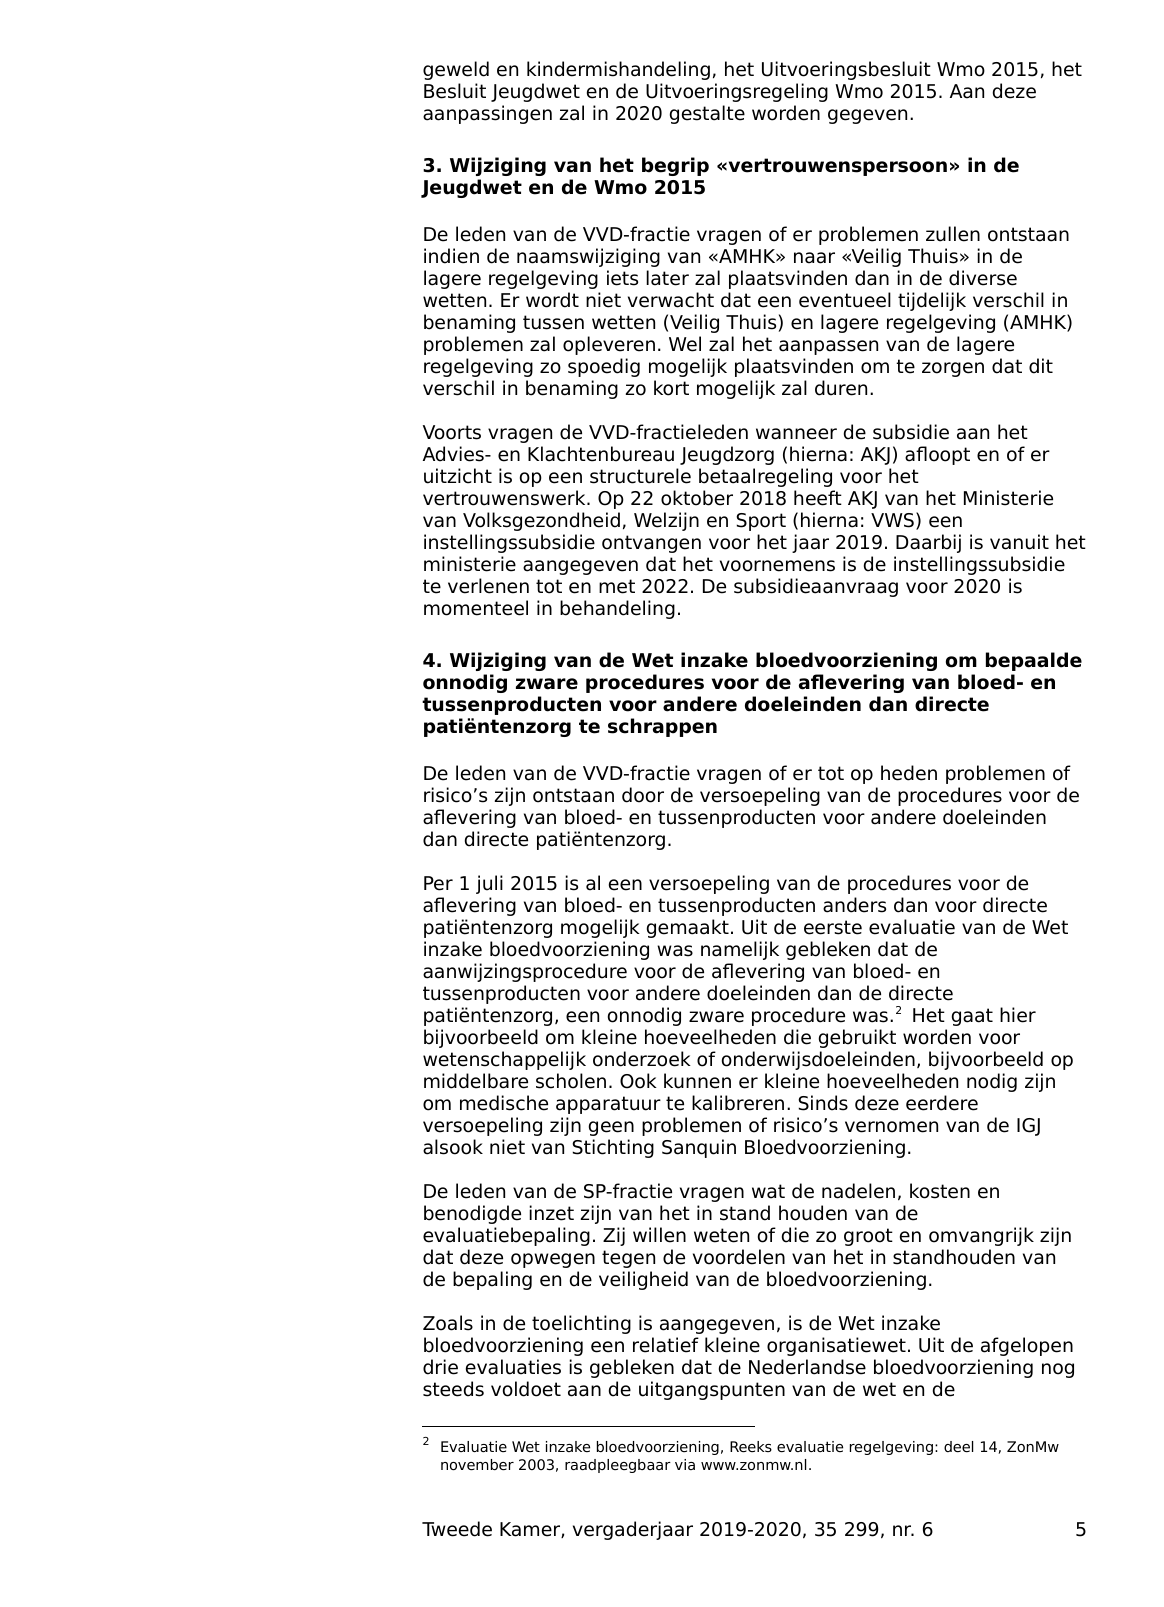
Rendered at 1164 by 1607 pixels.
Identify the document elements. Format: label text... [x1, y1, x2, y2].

text De leden van de SP-fractie vragen wat de nadelen, kosten en benodigde inzet zijn van het in stand houden van de evaluatiebepaling. Zij willen weten of die zo groot en omvangrijk zijn dat deze opwegen tegen de voordelen van het in standhouden van de bepaling en de veiligheid van de bloedvoorziening. [422, 1181, 1087, 1291]
text De leden van de VVD-fractie vragen of er problemen zullen ontstaan indien de naamswijziging van «AMHK» naar «Veilig Thuis» in de lagere regelgeving iets later zal plaatsvinden dan in de diverse wetten. Er wordt niet verwacht dat een eventueel tijdelijk verschil in benaming tussen wetten (Veilig Thuis) en lagere regelgeving (AMHK) problemen zal opleveren. Wel zal het aanpassen van de lagere regelgeving zo spoedig mogelijk plaatsvinden om te zorgen dat dit verschil in benaming zo kort mogelijk zal duren. [422, 224, 1087, 400]
text De leden van de VVD-fractie vragen of er tot op heden problemen of risico’s zijn ontstaan door de versoepeling van de procedures voor de aflevering van bloed- en tussenproducten voor andere doeleinden dan directe patiëntenzorg. [422, 763, 1087, 851]
text geweld en kindermishandeling, het Uitvoeringsbesluit Wmo 2015, het Besluit Jeugdwet en de Uitvoeringsregeling Wmo 2015. Aan deze aanpassingen zal in 2020 gestalte worden gegeven. [422, 59, 1087, 125]
text Per 1 juli 2015 is al een versoepeling van de procedures voor de aflevering van bloed- en tussenproducten anders dan voor directe patiëntenzorg mogelijk gemaakt. Uit de eerste evaluatie van de Wet inzake bloedvoorziening was namelijk gebleken dat de aanwijzingsprocedure voor de aflevering van bloed- en tussenproducten voor andere doeleinden dan de directe patiëntenzorg, een onnodig zware procedure was. Het gaat hier bijvoorbeeld om kleine hoeveelheden die gebruikt worden voor wetenschappelijk onderzoek of onderwijsdoeleinden, bijvoorbeeld op middelbare scholen. Ook kunnen er kleine hoeveelheden nodig zijn om medische apparatuur te kalibreren. Sinds deze eerdere versoepeling zijn geen problemen of risico’s vernomen van de IGJ alsook niet van Stichting Sanquin Bloedvoorziening. [422, 873, 1087, 1158]
subtitle 3. Wijziging van het begrip «vertrouwenspersoon» in de Jeugdwet en de Wmo 2015 [422, 155, 1087, 199]
text Voorts vragen de VVD-fractieleden wanneer de subsidie aan het Advies- en Klachtenbureau Jeugdzorg (hierna: AKJ) afloopt en of er uitzicht is op een structurele betaalregeling voor het vertrouwenswerk. Op 22 oktober 2018 heeft AKJ van het Ministerie van Volksgezondheid, Welzijn en Sport (hierna: VWS) een instellingssubsidie ontvangen voor het jaar 2019. Daarbij is vanuit het ministerie aangegeven dat het voornemens is de instellingssubsidie te verlenen tot en met 2022. De subsidieaanvraag voor 2020 is momenteel in behandeling. [422, 422, 1087, 620]
subtitle 4. Wijziging van de Wet inzake bloedvoorziening om bepaalde onnodig zware procedures voor de aflevering van bloed- en tussenproducten voor andere doeleinden dan directe patiëntenzorg te schrappen [422, 650, 1087, 738]
text Evaluatie Wet inzake bloedvoorziening, Reeks evaluatie regelgeving: deel 14, ZonMw november 2003, raadpleegbaar via www.zonmw.nl. [422, 1435, 1087, 1474]
text Zoals in de toelichting is aangegeven, is de Wet inzake bloedvoorziening een relatief kleine organisatiewet. Uit de afgelopen drie evaluaties is gebleken dat de Nederlandse bloedvoorziening nog steeds voldoet aan de uitgangspunten van de wet en de [422, 1313, 1087, 1401]
